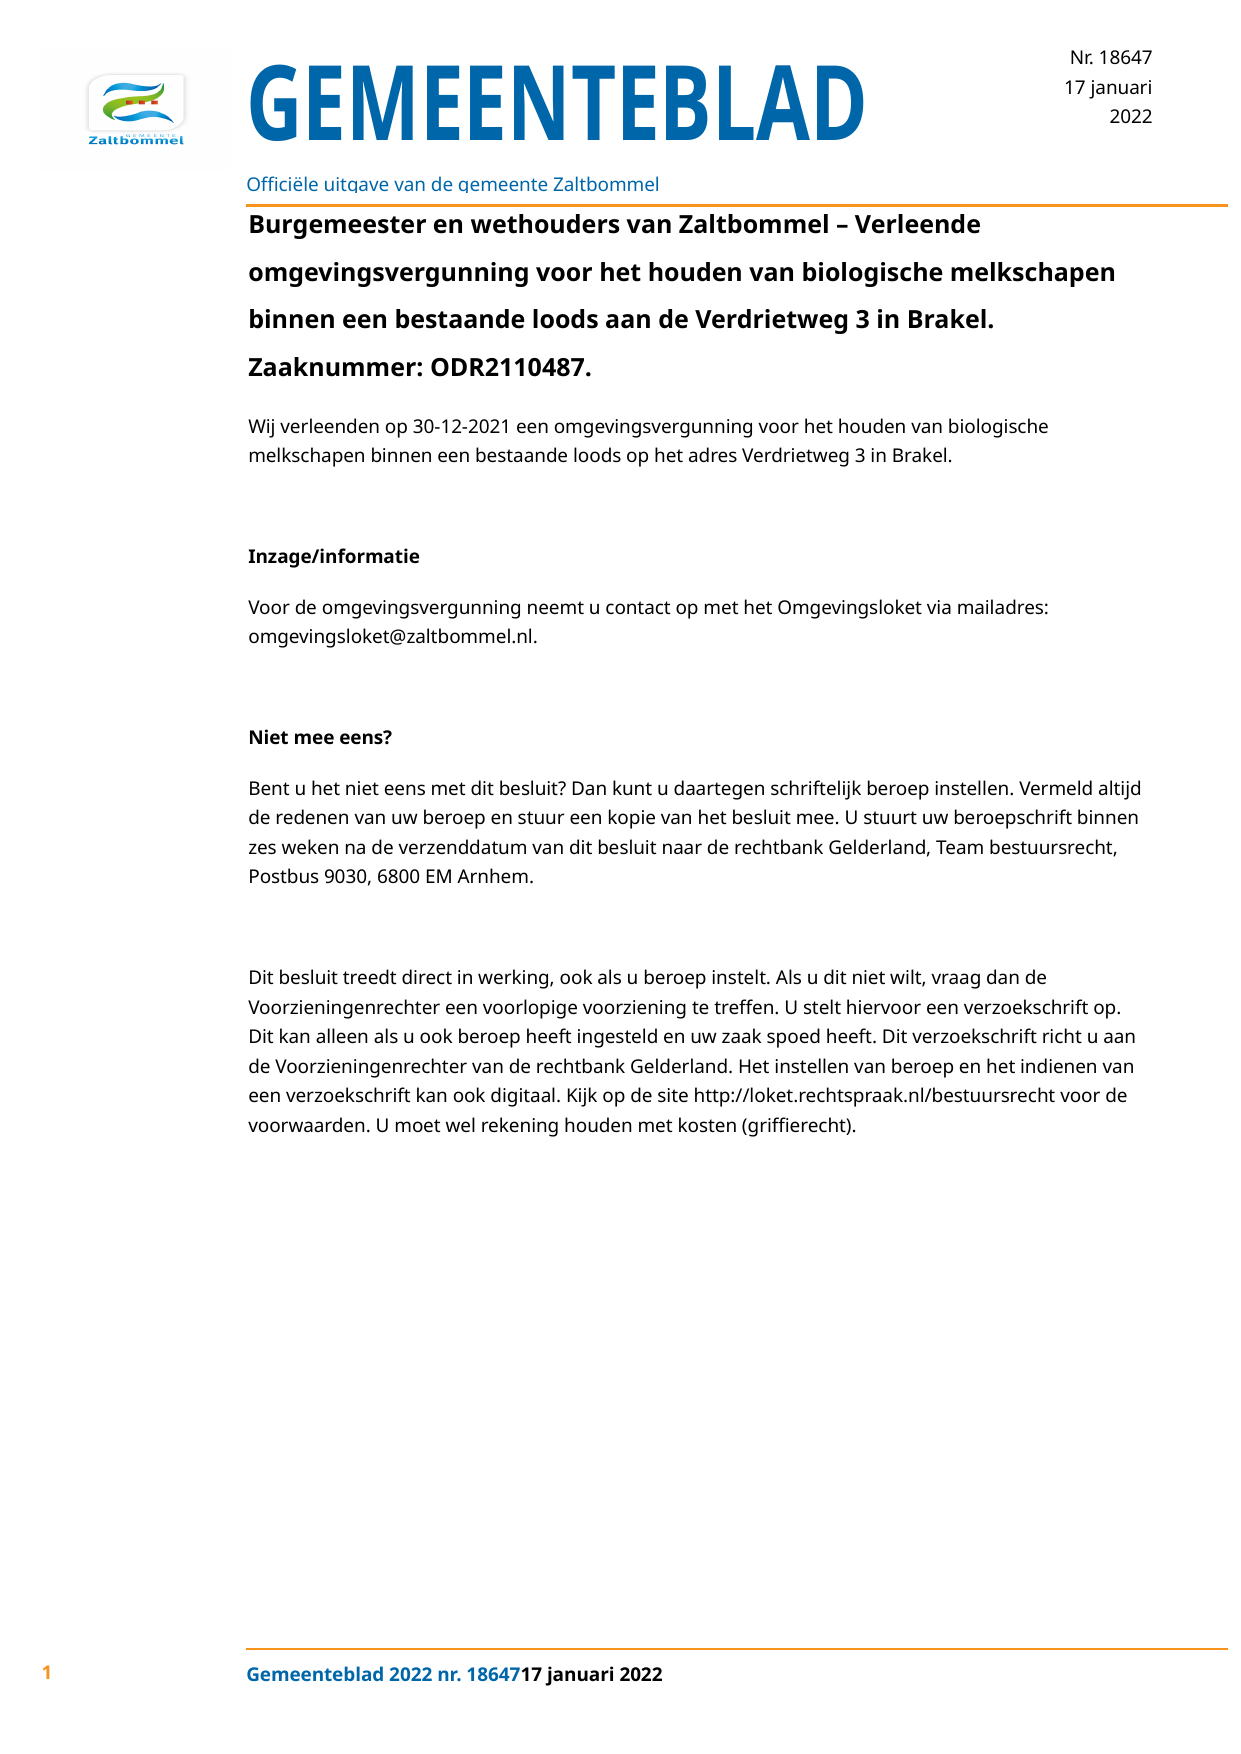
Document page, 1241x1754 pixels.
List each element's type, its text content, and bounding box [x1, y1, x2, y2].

text Niet mee eens? [248, 724, 1152, 750]
text Wij verleenden op 30-12-2021 een omgevingsvergunning voor het houden van biologische melkschapen binnen een bestaande loods op het adres Verdrietweg 3 in Brakel. [248, 413, 1152, 468]
text Inzage/informatie [248, 543, 1152, 569]
text Voor de omgevingsvergunning neemt u contact op met het Omgevingsloket via mailadres: omgevingsloket@zaltbommel.nl. [248, 594, 1152, 649]
text Dit besluit treedt direct in werking, ook als u beroep instelt. Als u dit niet wilt, vraag dan de Voorzieningenrechter een voorlopige voorziening te treffen. U stelt hiervoor een verzoekschrift op. Dit kan alleen als u ook beroep heeft ingesteld en uw zaak spoed heeft. Dit verzoekschrift richt u aan de Voorzieningenrechter van de rechtbank Gelderland. Het instellen van beroep en het indienen van een verzoekschrift kan ook digitaal. Kijk op de site http://loket.rechtspraak.nl/bestuursrecht voor de voorwaarden. U moet wel rekening houden met kosten (griffierecht). [248, 964, 1152, 1138]
text Bent u het niet eens met dit besluit? Dan kunt u daartegen schriftelijk beroep instellen. Vermeld altijd de redenen van uw beroep en stuur een kopie van het besluit mee. U stuurt uw beroepschrift binnen zes weken na de verzenddatum van dit besluit naar de rechtbank Gelderland, Team bestuursrecht, Postbus 9030, 6800 EM Arnhem. [248, 775, 1152, 889]
picture [41, 47, 231, 172]
text Burgemeester en wethouders van Zaltbommel – Verleende omgevingsvergunning voor het houden van biologische melkschapen binnen een bestaande loods aan de Verdrietweg 3 in Brakel. Zaaknummer: ODR2110487. [248, 207, 1152, 384]
